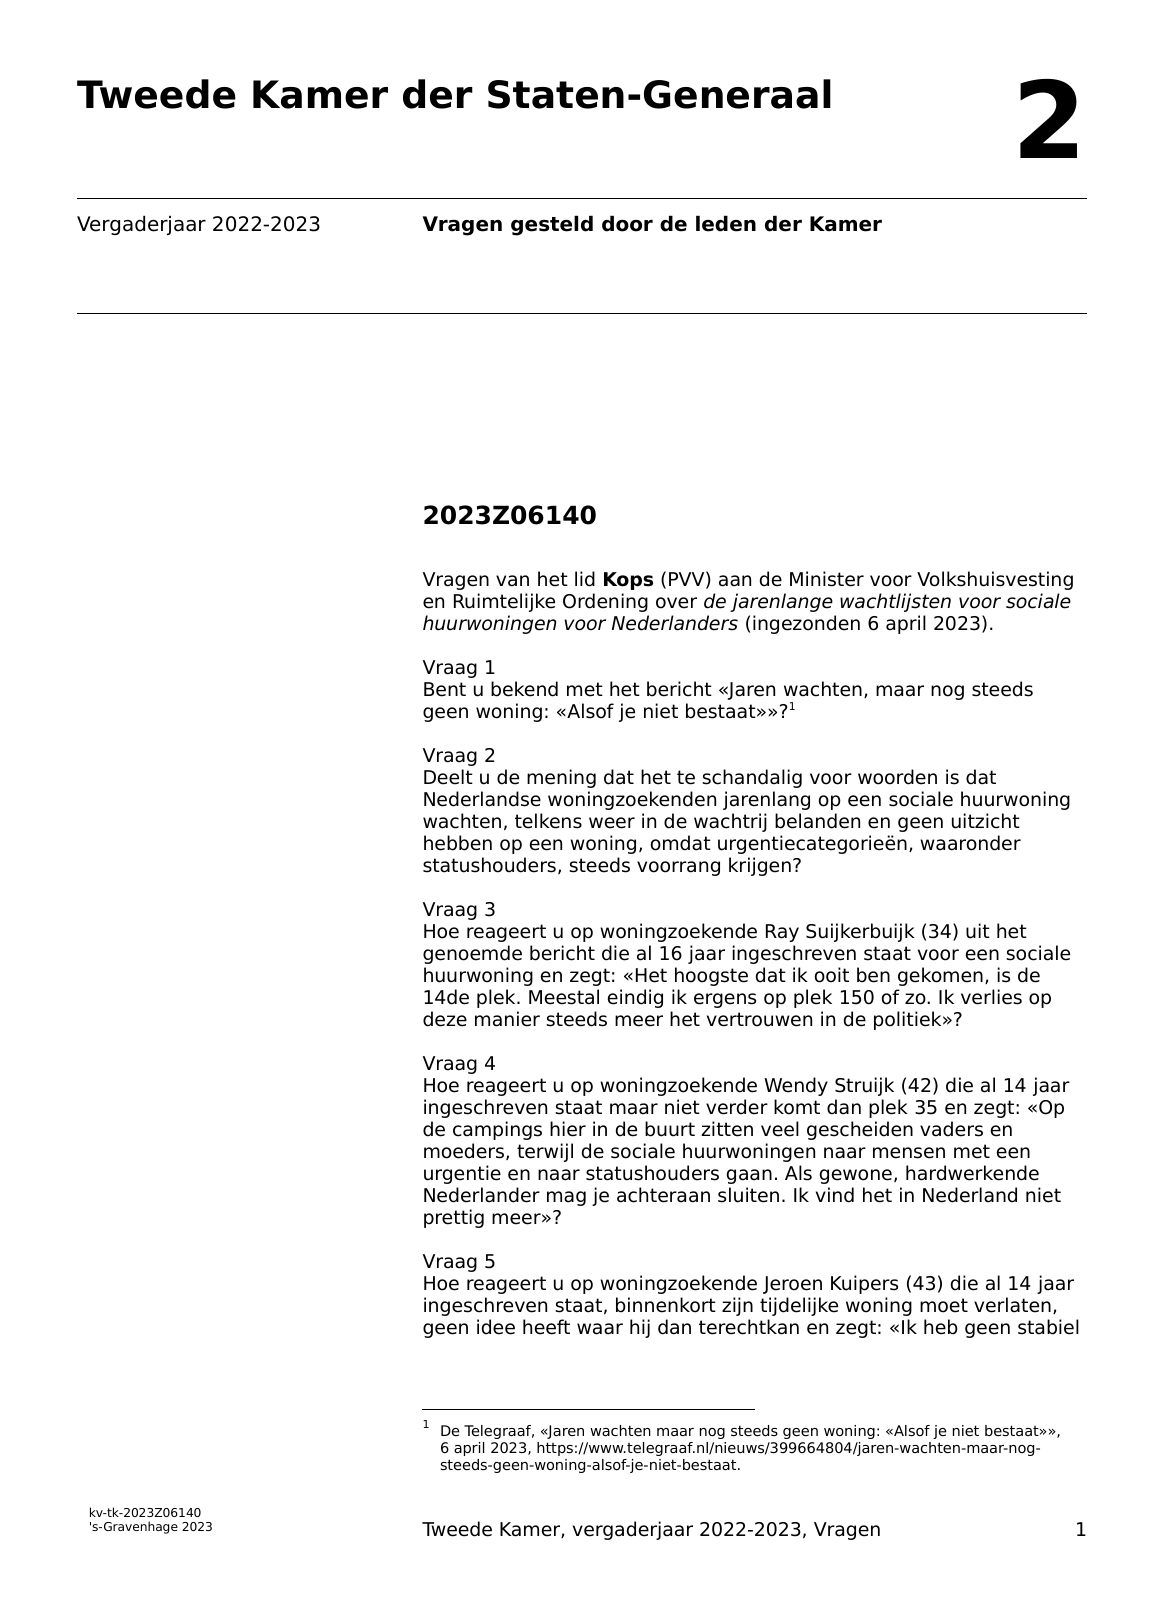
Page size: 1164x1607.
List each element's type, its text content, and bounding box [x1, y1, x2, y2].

text 2023Z06140 [422, 501, 1087, 531]
text Vraag 1 [422, 657, 1087, 679]
text Hoe reageert u op woningzoekende Ray Suijkerbuijk (34) uit het genoemde bericht die al 16 jaar ingeschreven staat voor een sociale huurwoning en zegt: «Het hoogste dat ik ooit ben gekomen, is de 14de plek. Meestal eindig ik ergens op plek 150 of zo. Ik verlies op deze manier steeds meer het vertrouwen in de politiek»? [422, 921, 1087, 1031]
text Deelt u de mening dat het te schandalig voor woorden is dat Nederlandse woningzoekenden jarenlang op een sociale huurwoning wachten, telkens weer in de wachtrij belanden en geen uitzicht hebben op een woning, omdat urgentiecategorieën, waaronder statushouders, steeds voorrang krijgen? [422, 767, 1087, 877]
table_cell Vergaderjaar 2022-2023 [77, 199, 422, 313]
table_header Tweede Kamer der Staten-Generaal [77, 59, 886, 198]
text Vragen van het lid Kops (PVV) aan de Minister voor Volkshuisvesting en Ruimtelijke Ordening over de jarenlange wachtlijsten voor sociale huurwoningen voor Nederlanders (ingezonden 6 april 2023). [422, 569, 1087, 635]
text De Telegraaf, «Jaren wachten maar nog steeds geen woning: «Alsof je niet bestaat»», 6 april 2023, https://www.telegraaf.nl/nieuws/399664804/jaren-wachten-maar-nog-steeds-geen-woning-alsof-je-niet-bestaat. [422, 1418, 1087, 1474]
text Vraag 2 [422, 745, 1087, 767]
table_cell Vragen gesteld door de leden der Kamer [422, 199, 1087, 313]
text Vraag 5 [422, 1251, 1087, 1273]
text Hoe reageert u op woningzoekende Jeroen Kuipers (43) die al 14 jaar ingeschreven staat, binnenkort zijn tijdelijke woning moet verlaten, geen idee heeft waar hij dan terechtkan en zegt: «Ik heb geen stabiel [422, 1273, 1087, 1339]
text Vraag 4 [422, 1053, 1087, 1075]
text Vraag 3 [422, 899, 1087, 921]
text 's-Gravenhage 2023 [88, 1520, 323, 1534]
text Bent u bekend met het bericht «Jaren wachten, maar nog steeds geen woning: «Alsof je niet bestaat»»? [422, 679, 1087, 723]
text Hoe reageert u op woningzoekende Wendy Struijk (42) die al 14 jaar ingeschreven staat maar niet verder komt dan plek 35 en zegt: «Op de campings hier in de buurt zitten veel gescheiden vaders en moeders, terwijl de sociale huurwoningen naar mensen met een urgentie en naar statushouders gaan. Als gewone, hardwerkende Nederlander mag je achteraan sluiten. Ik vind het in Nederland niet prettig meer»? [422, 1075, 1087, 1229]
text kv-tk-2023Z06140 [88, 1506, 323, 1520]
table_header 2 [886, 59, 1087, 198]
